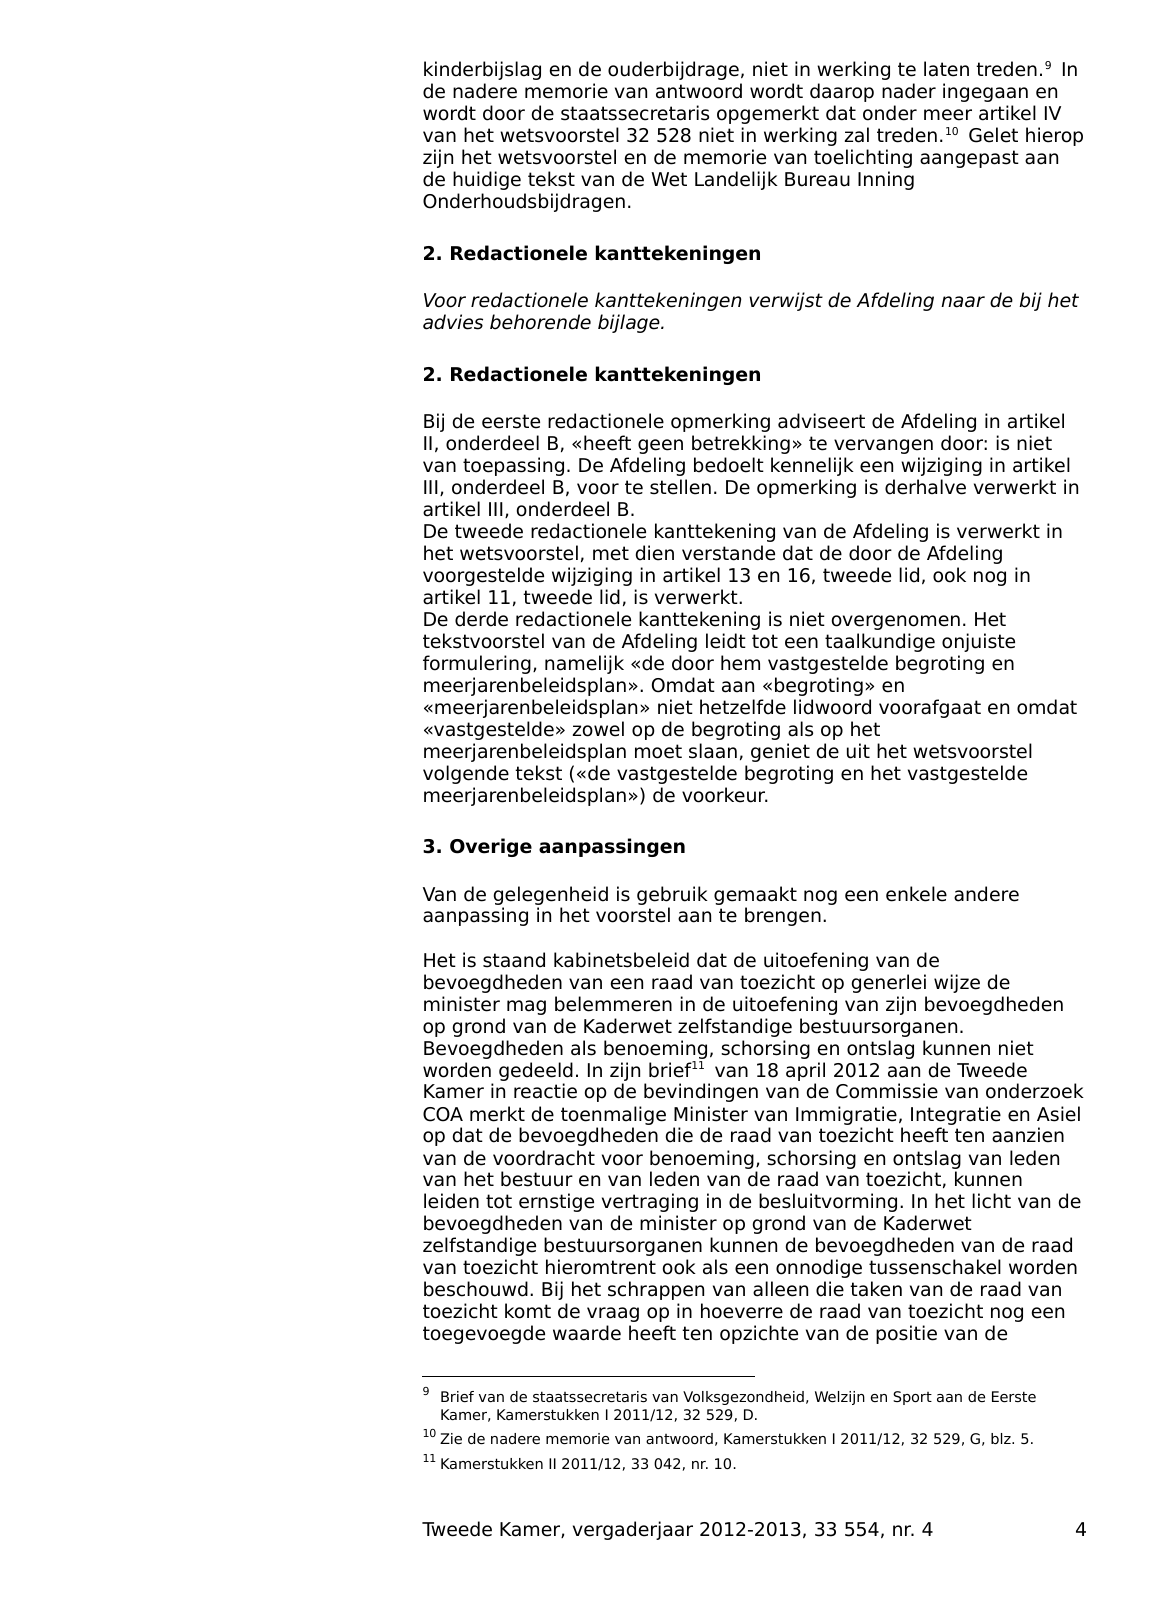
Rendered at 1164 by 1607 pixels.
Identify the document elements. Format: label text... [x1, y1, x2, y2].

text kinderbijslag en de ouderbijdrage, niet in werking te laten treden. In de nadere memorie van antwoord wordt daarop nader ingegaan en wordt door de staatssecretaris opgemerkt dat onder meer artikel IV van het wetsvoorstel 32 528 niet in werking zal treden. Gelet hierop zijn het wetsvoorstel en de memorie van toelichting aangepast aan de huidige tekst van de Wet Landelijk Bureau Inning Onderhoudsbijdragen. [422, 59, 1087, 213]
text Brief van de staatssecretaris van Volksgezondheid, Welzijn en Sport aan de Eerste Kamer, Kamerstukken I 2011/12, 32 529, D. [422, 1385, 1087, 1424]
text De tweede redactionele kanttekening van de Afdeling is verwerkt in het wetsvoorstel, met dien verstande dat de door de Afdeling voorgestelde wijziging in artikel 13 en 16, tweede lid, ook nog in artikel 11, tweede lid, is verwerkt. [422, 521, 1087, 609]
text Voor redactionele kanttekeningen verwijst de Afdeling naar de bij het advies behorende bijlage. [422, 290, 1087, 334]
text Het is staand kabinetsbeleid dat de uitoefening van de bevoegdheden van een raad van toezicht op generlei wijze de minister mag belemmeren in de uitoefening van zijn bevoegdheden op grond van de Kaderwet zelfstandige bestuursorganen. Bevoegdheden als benoeming, schorsing en ontslag kunnen niet worden gedeeld. In zijn brief van 18 april 2012 aan de Tweede Kamer in reactie op de bevindingen van de Commissie van onderzoek COA merkt de toenmalige Minister van Immigratie, Integratie en Asiel op dat de bevoegdheden die de raad van toezicht heeft ten aanzien van de voordracht voor benoeming, schorsing en ontslag van leden van het bestuur en van leden van de raad van toezicht, kunnen leiden tot ernstige vertraging in de besluitvorming. In het licht van de bevoegdheden van de minister op grond van de Kaderwet zelfstandige bestuursorganen kunnen de bevoegdheden van de raad van toezicht hieromtrent ook als een onnodige tussenschakel worden beschouwd. Bij het schrappen van alleen die taken van de raad van toezicht komt de vraag op in hoeverre de raad van toezicht nog een toegevoegde waarde heeft ten opzichte van de positie van de [422, 949, 1087, 1345]
subtitle 2. Redactionele kanttekeningen [422, 364, 1087, 386]
text Van de gelegenheid is gebruik gemaakt nog een enkele andere aanpassing in het voorstel aan te brengen. [422, 883, 1087, 927]
text Bij de eerste redactionele opmerking adviseert de Afdeling in artikel II, onderdeel B, «heeft geen betrekking» te vervangen door: is niet van toepassing. De Afdeling bedoelt kennelijk een wijziging in artikel III, onderdeel B, voor te stellen. De opmerking is derhalve verwerkt in artikel III, onderdeel B. [422, 411, 1087, 521]
subtitle 3. Overige aanpassingen [422, 836, 1087, 858]
text Zie de nadere memorie van antwoord, Kamerstukken I 2011/12, 32 529, G, blz. 5. [422, 1427, 1087, 1449]
subtitle 2. Redactionele kanttekeningen [422, 243, 1087, 265]
text Kamerstukken II 2011/12, 33 042, nr. 10. [422, 1452, 1087, 1474]
text De derde redactionele kanttekening is niet overgenomen. Het tekstvoorstel van de Afdeling leidt tot een taalkundige onjuiste formulering, namelijk «de door hem vastgestelde begroting en meerjarenbeleidsplan». Omdat aan «begroting» en «meerjarenbeleidsplan» niet hetzelfde lidwoord voorafgaat en omdat «vastgestelde» zowel op de begroting als op het meerjarenbeleidsplan moet slaan, geniet de uit het wetsvoorstel volgende tekst («de vastgestelde begroting en het vastgestelde meerjarenbeleidsplan») de voorkeur. [422, 609, 1087, 806]
